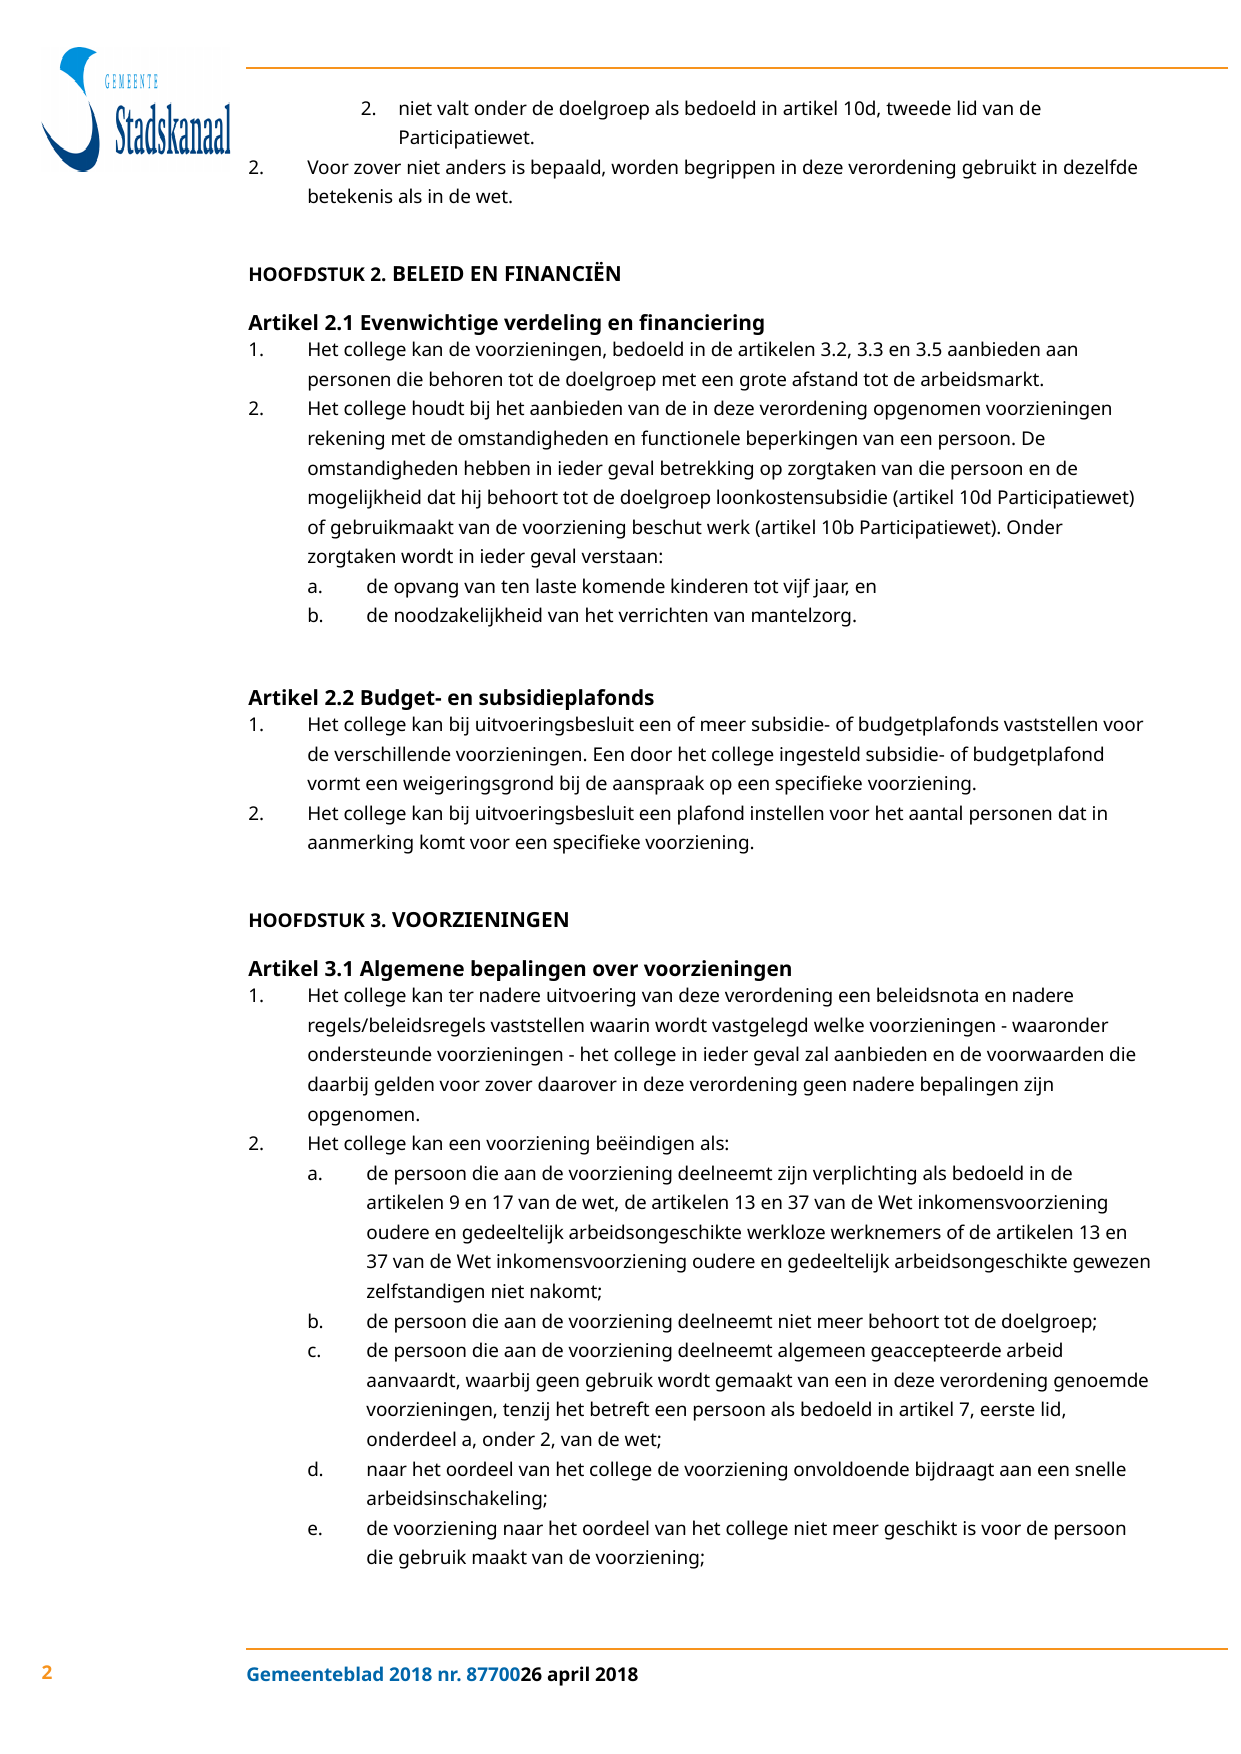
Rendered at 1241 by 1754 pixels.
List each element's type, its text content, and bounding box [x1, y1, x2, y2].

list de noodzakelijkheid van het verrichten van mantelzorg. [307, 603, 1152, 628]
text HOOFDSTUK 3. VOORZIENINGEN [248, 905, 1152, 933]
list Het college kan bij uitvoeringsbesluit een plafond instellen voor het aantal personen dat in aanmerking komt voor een specifieke voorziening. [248, 800, 1152, 855]
list de opvang van ten laste komende kinderen tot vijf jaar, en [307, 573, 1152, 599]
text Artikel 2.1 Evenwichtige verdeling en financiering [248, 308, 1152, 336]
list Het college kan de voorzieningen, bedoeld in de artikelen 3.2, 3.3 en 3.5 aanbieden aan personen die behoren tot de doelgroep met een grote afstand tot de arbeidsmarkt. [248, 336, 1152, 392]
list Het college kan een voorziening beëindigen als: [248, 1130, 1152, 1156]
list de persoon die aan de voorziening deelneemt algemeen geaccepteerde arbeid aanvaardt, waarbij geen gebruik wordt gemaakt van een in deze verordening genoemde voorzieningen, tenzij het betreft een persoon als bedoeld in artikel 7, eerste lid, onderdeel a, onder 2, van de wet; [307, 1337, 1152, 1452]
text Artikel 2.2 Budget- en subsidieplafonds [248, 683, 1152, 711]
list Voor zover niet anders is bepaald, worden begrippen in deze verordening gebruikt in dezelfde betekenis als in de wet. [248, 154, 1152, 209]
picture [41, 47, 231, 172]
list naar het oordeel van het college de voorziening onvoldoende bijdraagt aan een snelle arbeidsinschakeling; [307, 1456, 1152, 1511]
text Artikel 3.1 Algemene bepalingen over voorzieningen [248, 954, 1152, 982]
list de persoon die aan de voorziening deelneemt zijn verplichting als bedoeld in de artikelen 9 en 17 van de wet, de artikelen 13 en 37 van de Wet inkomensvoorziening oudere en gedeeltelijk arbeidsongeschikte werkloze werknemers of de artikelen 13 en 37 van de Wet inkomensvoorziening oudere en gedeeltelijk arbeidsongeschikte gewezen zelfstandigen niet nakomt; [307, 1160, 1152, 1304]
list Het college kan ter nadere uitvoering van deze verordening een beleidsnota en nadere regels/beleidsregels vaststellen waarin wordt vastgelegd welke voorzieningen - waaronder ondersteunde voorzieningen - het college in ieder geval zal aanbieden en de voorwaarden die daarbij gelden voor zover daarover in deze verordening geen nadere bepalingen zijn opgenomen. [248, 982, 1152, 1126]
list Het college houdt bij het aanbieden van de in deze verordening opgenomen voorzieningen rekening met de omstandigheden en functionele beperkingen van een persoon. De omstandigheden hebben in ieder geval betrekking op zorgtaken van die persoon en de mogelijkheid dat hij behoort tot de doelgroep loonkostensubsidie (artikel 10d Participatiewet) of gebruikmaakt van de voorziening beschut werk (artikel 10b Participatiewet). Onder zorgtaken wordt in ieder geval verstaan: [248, 396, 1152, 569]
list de persoon die aan de voorziening deelneemt niet meer behoort tot de doelgroep; [307, 1308, 1152, 1333]
text HOOFDSTUK 2. BELEID EN FINANCIËN [248, 259, 1152, 287]
list niet valt onder de doelgroep als bedoeld in artikel 10d, tweede lid van de Participatiewet. [361, 95, 1152, 150]
list Het college kan bij uitvoeringsbesluit een of meer subsidie- of budgetplafonds vaststellen voor de verschillende voorzieningen. Een door het college ingesteld subsidie- of budgetplafond vormt een weigeringsgrond bij de aanspraak op een specifieke voorziening. [248, 711, 1152, 796]
list de voorziening naar het oordeel van het college niet meer geschikt is voor de persoon die gebruik maakt van de voorziening; [307, 1515, 1152, 1570]
